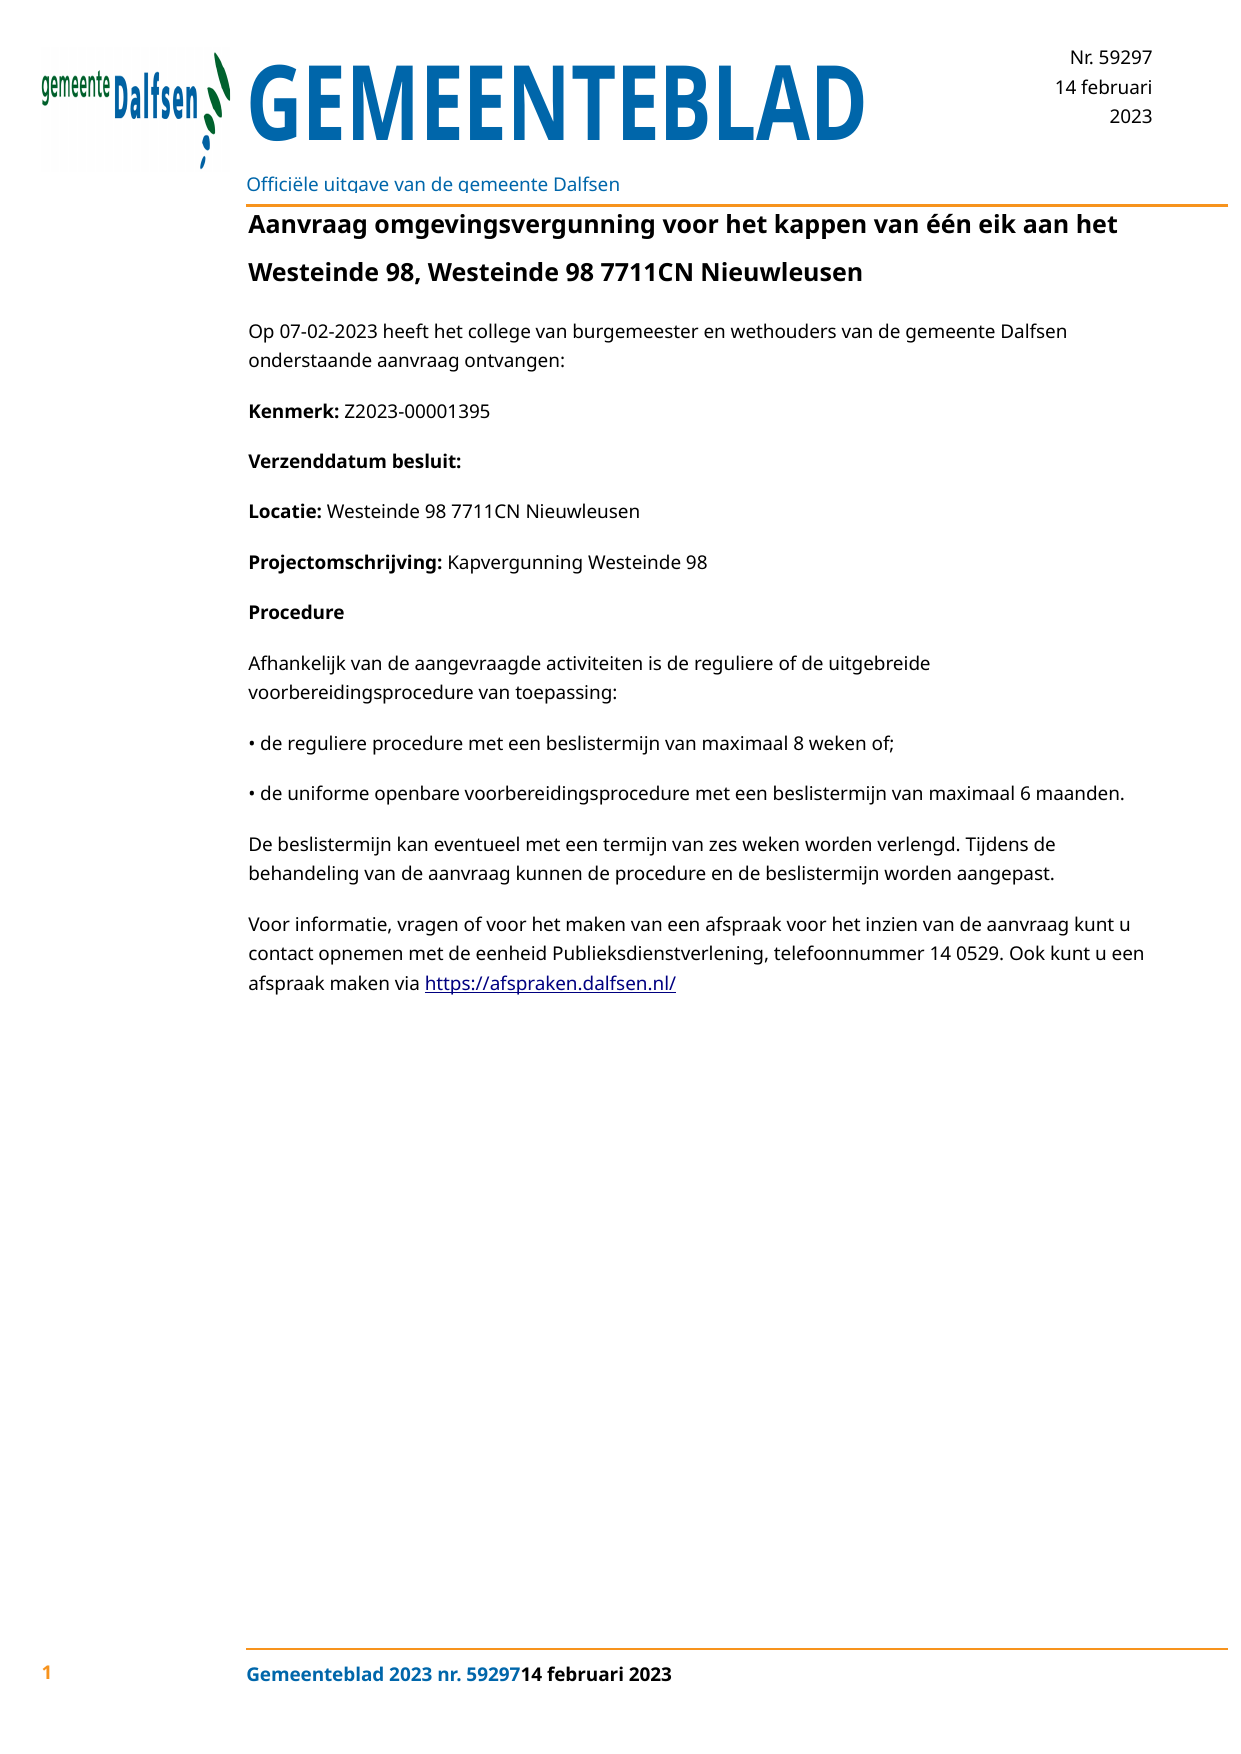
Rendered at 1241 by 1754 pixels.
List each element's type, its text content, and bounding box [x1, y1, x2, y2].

text • de reguliere procedure met een beslistermijn van maximaal 8 weken of; [248, 730, 1152, 756]
text Voor informatie, vragen of voor het maken van een afspraak voor het inzien van de aanvraag kunt u contact opnemen met de eenheid Publieksdienstverlening, telefoonnummer 14 0529. Ook kunt u een afspraak maken via https://afspraken.dalfsen.nl/ [248, 911, 1152, 996]
text Op 07-02-2023 heeft het college van burgemeester en wethouders van de gemeente Dalfsen onderstaande aanvraag ontvangen: [248, 318, 1152, 373]
text Aanvraag omgevingsvergunning voor het kappen van één eik aan het Westeinde 98, Westeinde 98 7711CN Nieuwleusen [248, 207, 1152, 288]
text De beslistermijn kan eventueel met een termijn van zes weken worden verlengd. Tijdens de behandeling van de aanvraag kunnen de procedure en de beslistermijn worden aangepast. [248, 831, 1152, 886]
text • de uniforme openbare voorbereidingsprocedure met een beslistermijn van maximaal 6 maanden. [248, 780, 1152, 806]
picture [41, 47, 231, 172]
text Projectomschrijving: Kapvergunning Westeinde 98 [248, 549, 1152, 575]
text Kenmerk: Z2023-00001395 [248, 398, 1152, 424]
text Procedure [248, 599, 1152, 625]
text Afhankelijk van de aangevraagde activiteiten is de reguliere of de uitgebreide voorbereidingsprocedure van toepassing: [248, 650, 1152, 705]
text Locatie: Westeinde 98 7711CN Nieuwleusen [248, 499, 1152, 524]
text Verzenddatum besluit: [248, 448, 1152, 474]
